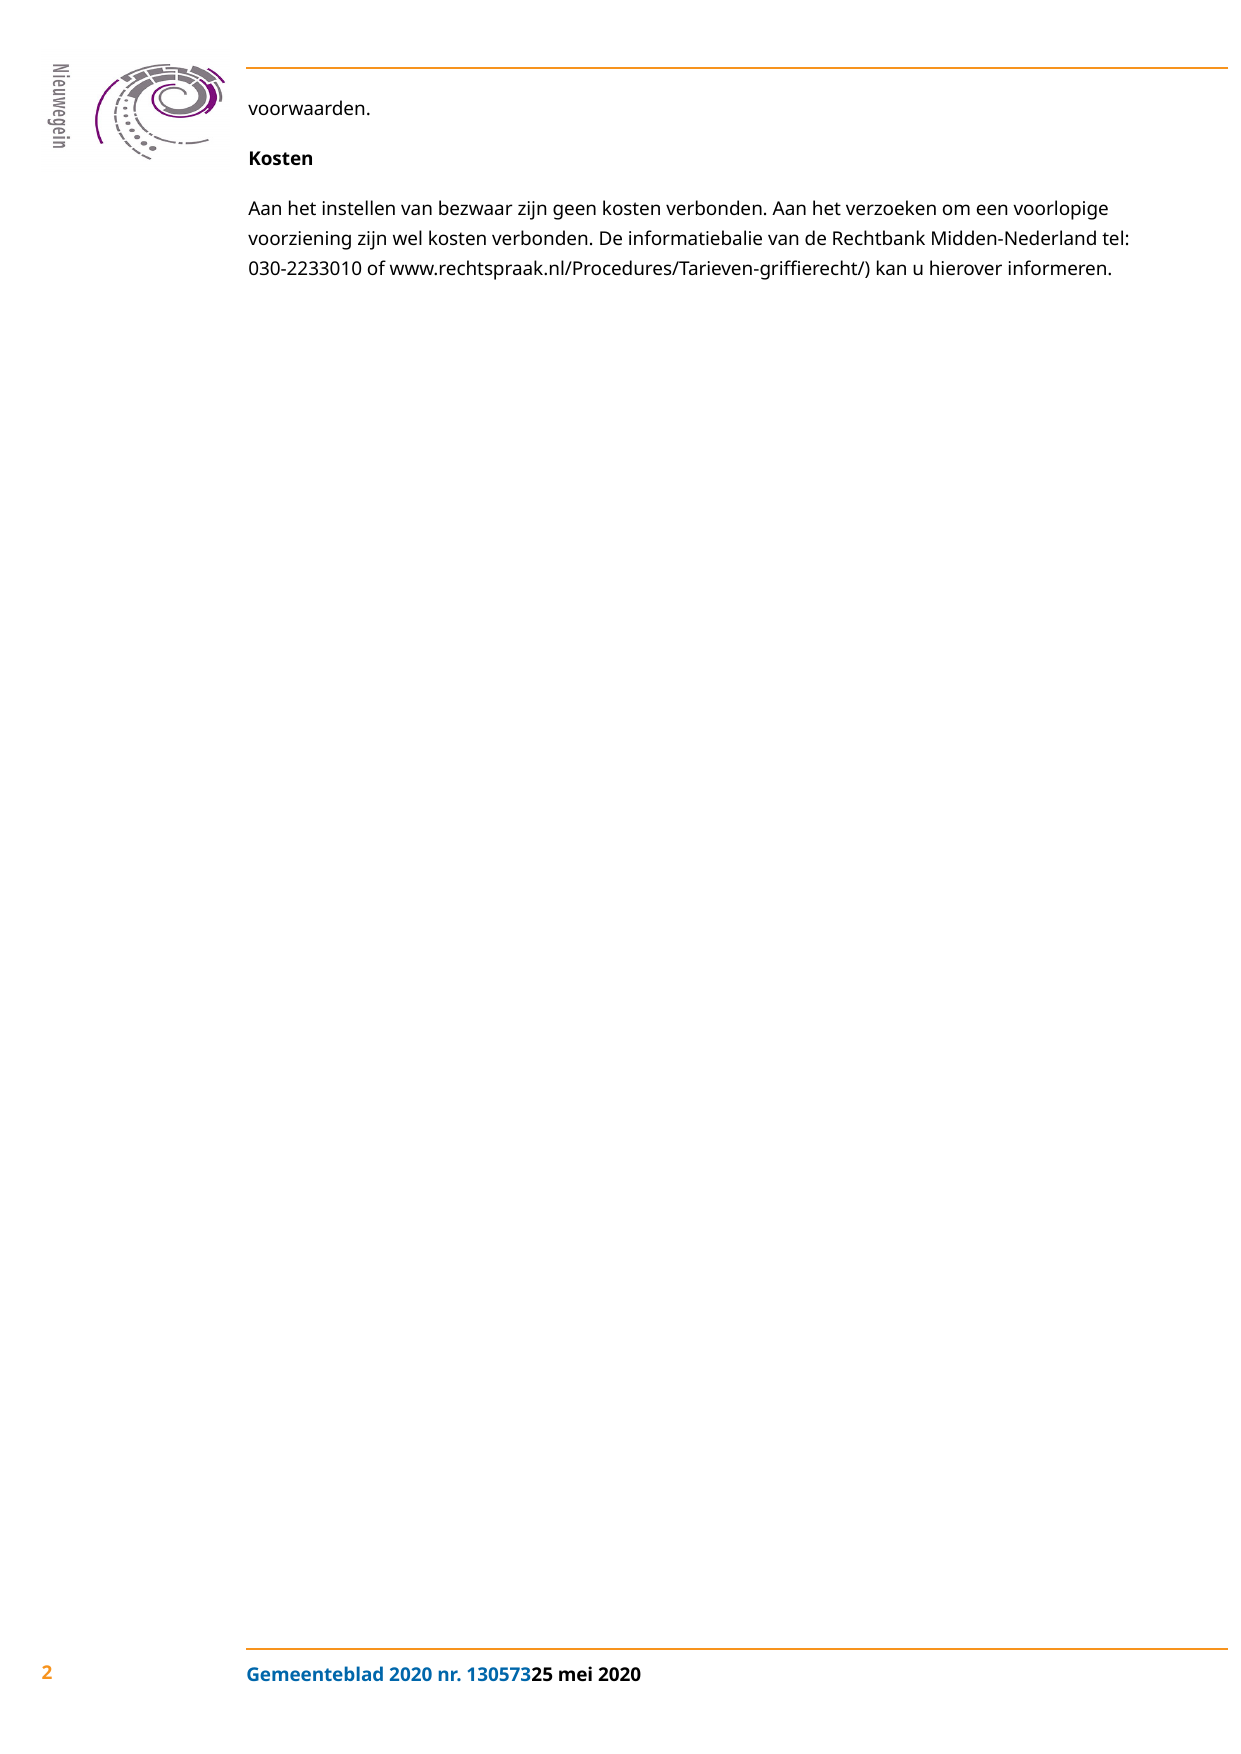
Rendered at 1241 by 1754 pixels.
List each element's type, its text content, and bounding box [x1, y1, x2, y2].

text Aan het instellen van bezwaar zijn geen kosten verbonden. Aan het verzoeken om een voorlopige voorziening zijn wel kosten verbonden. De informatiebalie van de Rechtbank Midden-Nederland tel: 030-2233010 of www.rechtspraak.nl/Procedures/Tarieven-griffierecht/) kan u hierover informeren. [248, 196, 1152, 281]
picture [41, 47, 231, 172]
text Kosten [248, 145, 1152, 171]
text voorwaarden. [248, 95, 1152, 121]
